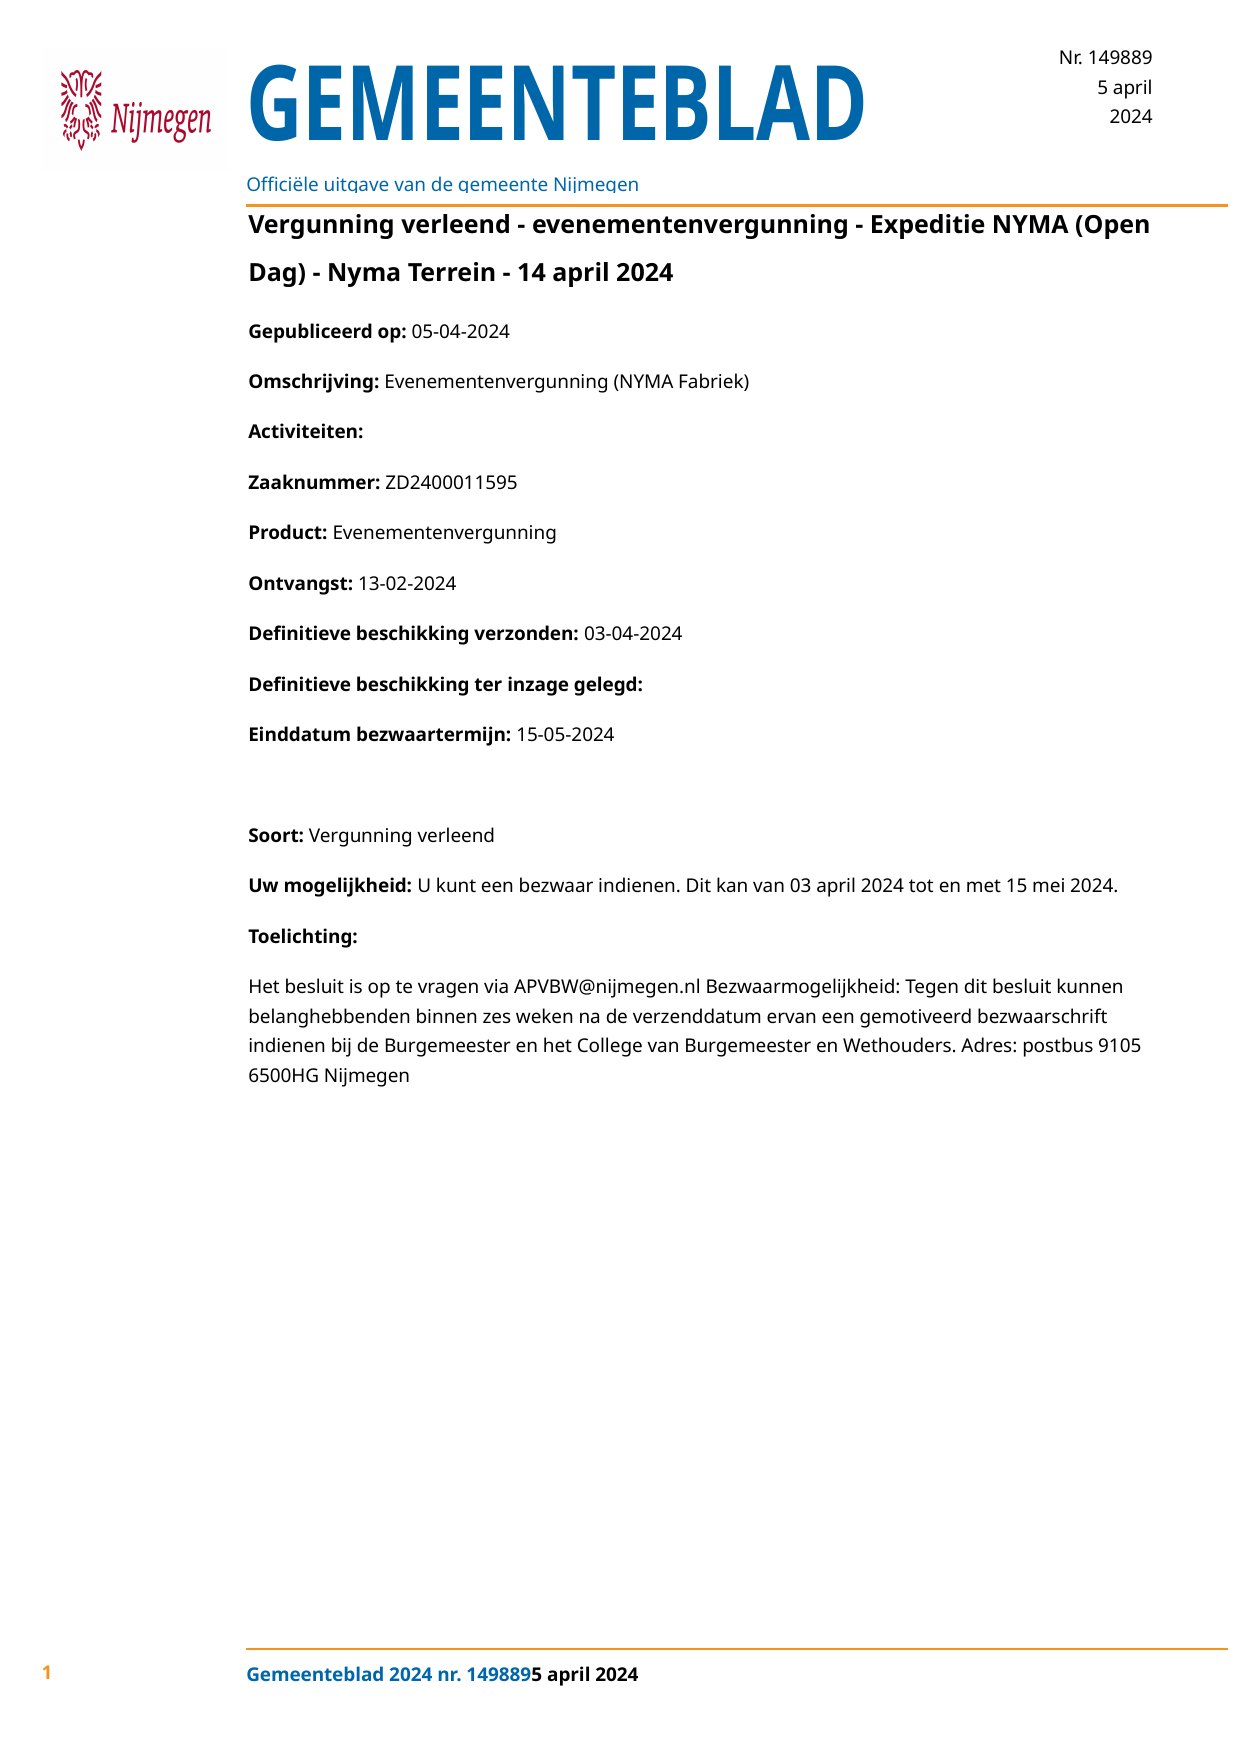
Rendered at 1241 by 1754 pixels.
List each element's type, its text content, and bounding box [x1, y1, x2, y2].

text Vergunning verleend - evenementenvergunning - Expeditie NYMA (Open Dag) - Nyma Terrein - 14 april 2024 [248, 207, 1152, 288]
picture [41, 47, 231, 172]
text Product: Evenementenvergunning [248, 519, 1152, 545]
text Definitieve beschikking verzonden: 03-04-2024 [248, 620, 1152, 646]
text Gepubliceerd op: 05-04-2024 [248, 318, 1152, 344]
text Ontvangst: 13-02-2024 [248, 570, 1152, 596]
text Toelichting: [248, 923, 1152, 949]
text Soort: Vergunning verleend [248, 822, 1152, 848]
text Activiteiten: [248, 419, 1152, 444]
text Einddatum bezwaartermijn: 15-05-2024 [248, 721, 1152, 747]
text Omschrijving: Evenementenvergunning (NYMA Fabriek) [248, 368, 1152, 394]
text Het besluit is op te vragen via APVBW@nijmegen.nl Bezwaarmogelijkheid: Tegen dit besluit kunnen belanghebbenden binnen zes weken na de verzenddatum ervan een gemotiveerd bezwaarschrift indienen bij de Burgemeester en het College van Burgemeester en Wethouders. Adres: postbus 9105 6500HG Nijmegen [248, 973, 1152, 1088]
text Zaaknummer: ZD2400011595 [248, 469, 1152, 495]
text Uw mogelijkheid: U kunt een bezwaar indienen. Dit kan van 03 april 2024 tot en met 15 mei 2024. [248, 872, 1152, 898]
text Definitieve beschikking ter inzage gelegd: [248, 671, 1152, 697]
